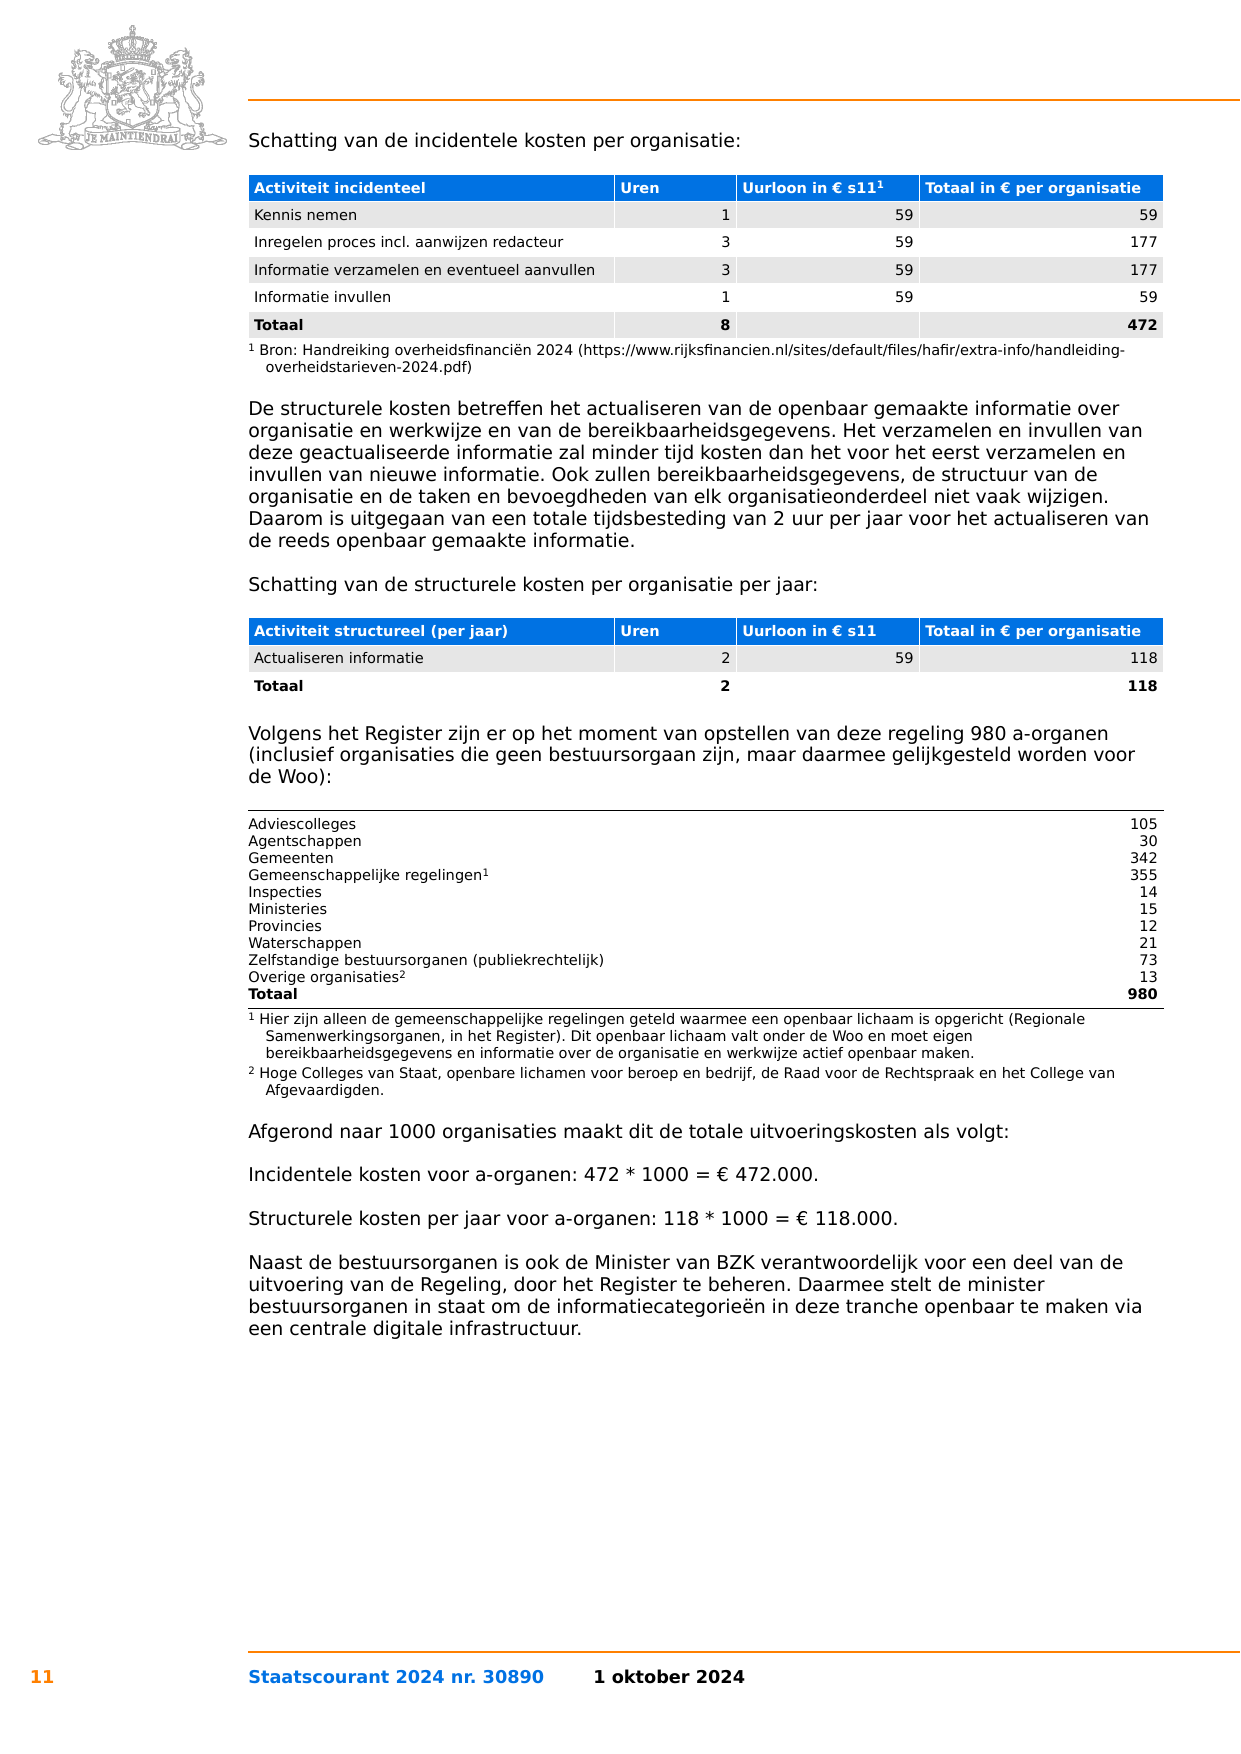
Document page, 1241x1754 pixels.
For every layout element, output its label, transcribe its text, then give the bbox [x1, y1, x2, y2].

table_cell 12 [1049, 918, 1163, 935]
table_cell 14 [1049, 884, 1163, 901]
table_cell 59 [920, 284, 1163, 311]
table_header Activiteit structureel (per jaar) [249, 618, 614, 645]
table_cell Zelfstandige bestuursorganen (publiekrechtelijk) [248, 952, 1049, 969]
table_cell 59 [737, 646, 919, 672]
text De structurele kosten betreffen het actualiseren van de openbaar gemaakte informatie over organisatie en werkwijze en van de bereikbaarheidsgegevens. Het verzamelen en invullen van deze geactualiseerde informatie zal minder tijd kosten dan het voor het eerst verzamelen en invullen van nieuwe informatie. Ook zullen bereikbaarheidsgegevens, de structuur van de organisatie en de taken en bevoegdheden van elk organisatieonderdeel niet vaak wijzigen. Daarom is uitgegaan van een totale tijdsbesteding van 2 uur per jaar voor het actualiseren van de reeds openbaar gemaakte informatie. [248, 398, 1163, 552]
table_cell 3 [615, 257, 736, 283]
table_cell 118 [920, 673, 1163, 699]
table_cell Totaal [248, 986, 1049, 1007]
table_cell Actualiseren informatie [249, 646, 614, 672]
table_cell Inregelen proces incl. aanwijzen redacteur [249, 230, 614, 256]
table_cell 1 Hier zijn alleen de gemeenschappelijke regelingen geteld waarmee een openbaar lichaam is opgericht (Regionale Samenwerkingsorganen, in het Register). Dit openbaar lichaam valt onder de Woo en moet eigen bereikbaarheidsgegevens en informatie over de organisatie en werkwijze actief openbaar maken. 2 Hoge Colleges van Staat, openbare lichamen voor beroep en bedrijf, de Raad voor de Rechtspraak en het College van Afgevaardigden. [248, 1009, 1163, 1099]
table_header Uurloon in € s111 [737, 175, 919, 201]
table_cell 3 [615, 230, 736, 256]
table_cell 2 [615, 646, 736, 672]
table_cell 13 [1049, 969, 1163, 986]
table_cell Gemeenschappelijke regelingen1 [248, 867, 1049, 884]
table_cell Totaal [249, 673, 614, 699]
table_header Uren [615, 175, 736, 201]
table_cell 30 [1049, 833, 1163, 850]
table_cell Provincies [248, 918, 1049, 935]
table_cell 342 [1049, 850, 1163, 867]
table_header Adviescolleges [248, 811, 1049, 833]
table_cell Totaal [249, 312, 614, 338]
table_cell Informatie verzamelen en eventueel aanvullen [249, 257, 614, 283]
table_cell 59 [737, 257, 919, 283]
table_cell Gemeenten [248, 850, 1049, 867]
picture [38, 25, 227, 150]
table_header Uurloon in € s11 [737, 618, 919, 645]
table_cell 980 [1049, 986, 1163, 1007]
text Afgerond naar 1000 organisaties maakt dit de totale uitvoeringskosten als volgt: [248, 1121, 1163, 1142]
table_cell Overige organisaties2 [248, 969, 1049, 986]
text Volgens het Register zijn er op het moment van opstellen van deze regeling 980 a-organen (inclusief organisaties die geen bestuursorgaan zijn, maar daarmee gelijkgesteld worden voor de Woo): [248, 722, 1163, 788]
table_cell 1 [615, 284, 736, 311]
table_header Activiteit incidenteel [249, 175, 614, 201]
table_header Totaal in € per organisatie [920, 175, 1163, 201]
table_cell 177 [920, 230, 1163, 256]
table_cell [737, 673, 919, 699]
text Naast de bestuursorganen is ook de Minister van BZK verantwoordelijk voor een deel van de uitvoering van de Regeling, door het Register te beheren. Daarmee stelt de minister bestuursorganen in staat om de informatiecategorieën in deze tranche openbaar te maken via een centrale digitale infrastructuur. [248, 1252, 1163, 1340]
table_cell 1 [615, 202, 736, 228]
table_cell 118 [920, 646, 1163, 672]
table_header 105 [1049, 811, 1163, 833]
table_cell 355 [1049, 867, 1163, 884]
text Incidentele kosten voor a-organen: 472 * 1000 = € 472.000. [248, 1164, 1163, 1186]
table_cell Kennis nemen [249, 202, 614, 228]
table_cell 8 [615, 312, 736, 338]
table_header Uren [615, 618, 736, 645]
text Schatting van de incidentele kosten per organisatie: [248, 130, 1163, 152]
table_cell Ministeries [248, 901, 1049, 918]
table_cell 177 [920, 257, 1163, 283]
table_cell Informatie invullen [249, 284, 614, 311]
text Structurele kosten per jaar voor a-organen: 118 * 1000 = € 118.000. [248, 1208, 1163, 1230]
text Schatting van de structurele kosten per organisatie per jaar: [248, 573, 1163, 595]
table_cell 59 [737, 230, 919, 256]
table_cell 59 [920, 202, 1163, 228]
table_cell Agentschappen [248, 833, 1049, 850]
table_cell 472 [920, 312, 1163, 338]
table_cell 1 Bron: Handreiking overheidsfinanciën 2024 (https://www.rijksfinancien.nl/sites/default/files/hafir/extra-info/handleiding-overheidstarieven-2024.pdf) [248, 339, 1163, 376]
table_header Totaal in € per organisatie [920, 618, 1163, 645]
table_cell Inspecties [248, 884, 1049, 901]
table_cell 15 [1049, 901, 1163, 918]
table_cell 59 [737, 284, 919, 311]
table_cell 2 [615, 673, 736, 699]
table_cell 59 [737, 202, 919, 228]
table_cell 73 [1049, 952, 1163, 969]
table_cell [737, 312, 919, 338]
table_cell 21 [1049, 935, 1163, 952]
table_cell Waterschappen [248, 935, 1049, 952]
